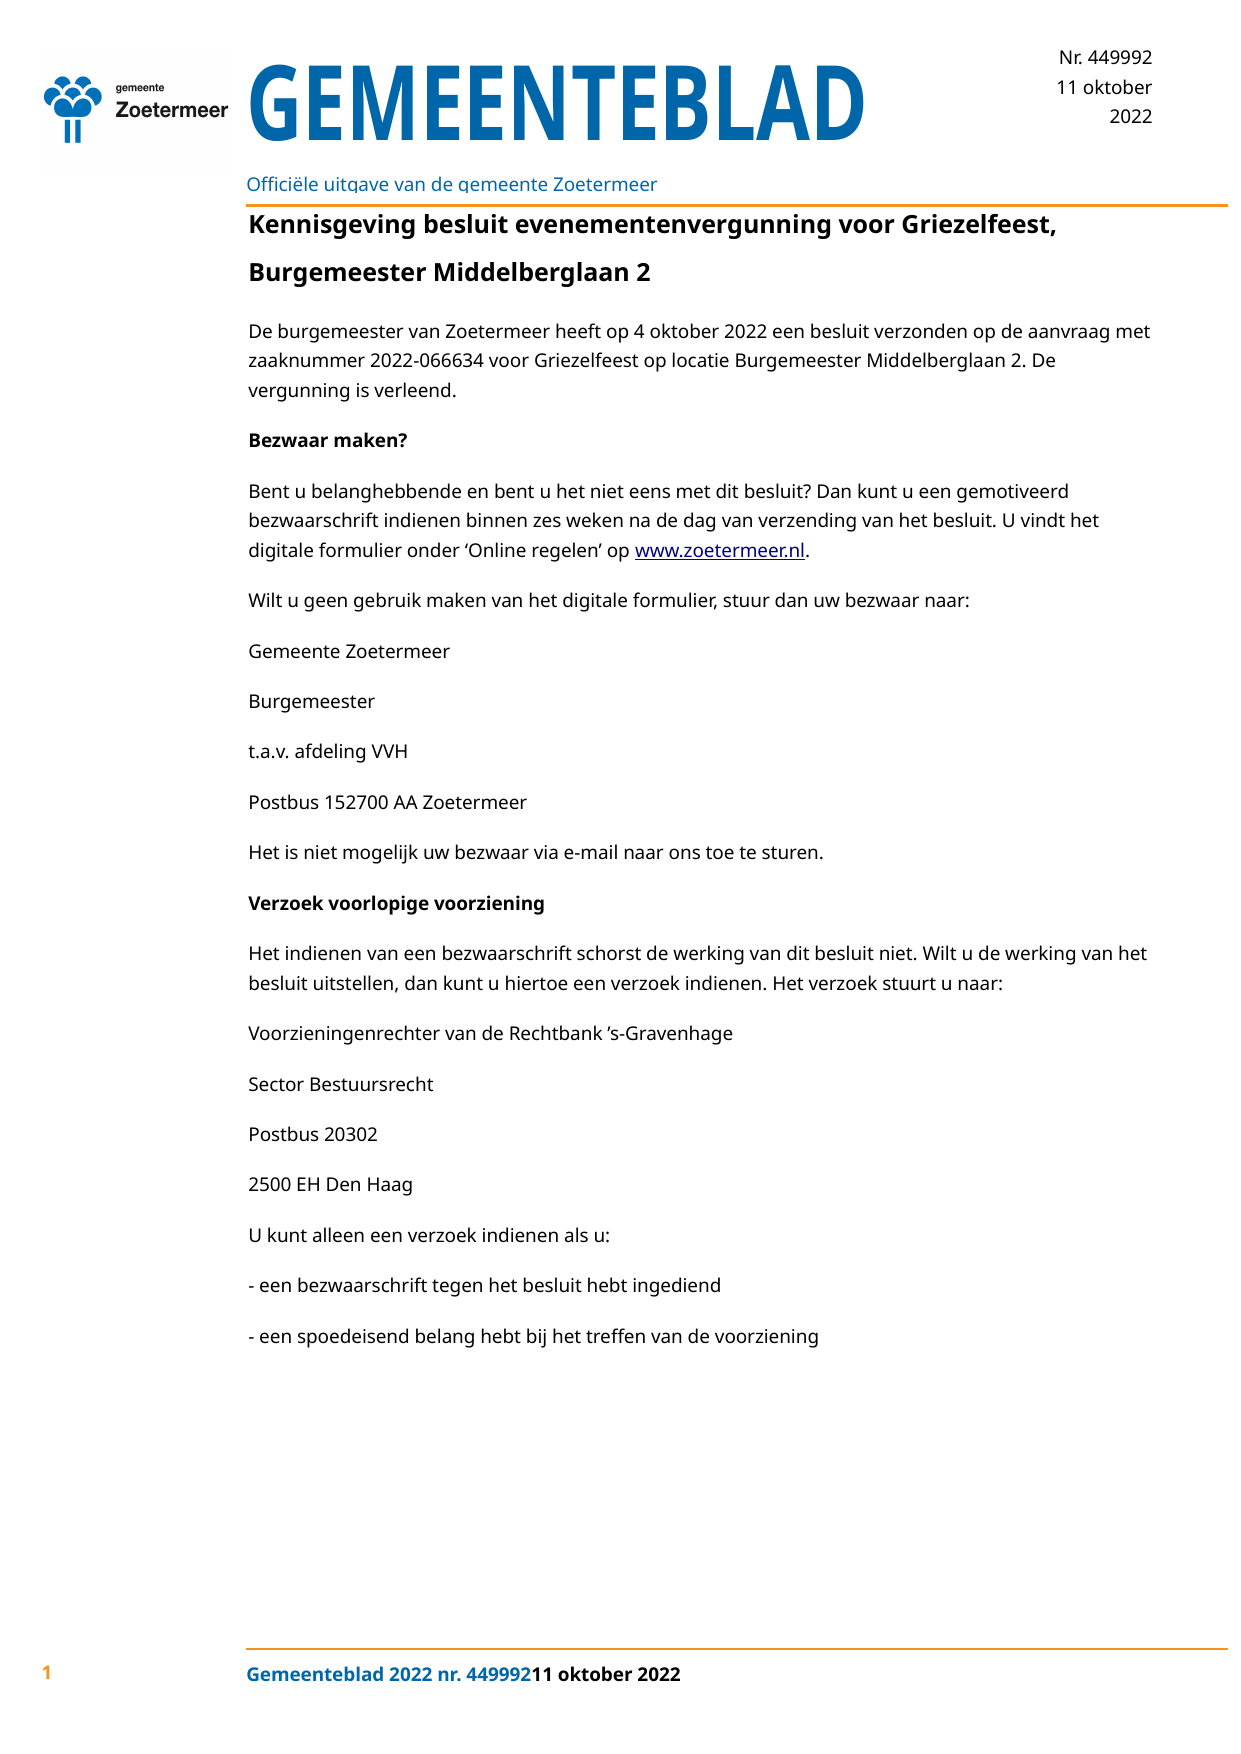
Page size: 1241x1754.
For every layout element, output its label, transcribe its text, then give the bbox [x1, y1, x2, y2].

text Postbus 152700 AA Zoetermeer [248, 789, 1152, 815]
picture [41, 47, 231, 172]
text Het is niet mogelijk uw bezwaar via e-mail naar ons toe te sturen. [248, 839, 1152, 865]
text - een bezwaarschrift tegen het besluit hebt ingediend [248, 1272, 1152, 1298]
text Wilt u geen gebruik maken van het digitale formulier, stuur dan uw bezwaar naar: [248, 587, 1152, 613]
text Voorzieningenrechter van de Rechtbank ’s-Gravenhage [248, 1020, 1152, 1046]
text Bezwaar maken? [248, 427, 1152, 453]
text Gemeente Zoetermeer [248, 638, 1152, 664]
text Verzoek voorlopige voorziening [248, 890, 1152, 916]
text U kunt alleen een verzoek indienen als u: [248, 1222, 1152, 1248]
text - een spoedeisend belang hebt bij het treffen van de voorziening [248, 1323, 1152, 1349]
text Sector Bestuursrecht [248, 1071, 1152, 1097]
text 2500 EH Den Haag [248, 1172, 1152, 1197]
text Kennisgeving besluit evenementenvergunning voor Griezelfeest, Burgemeester Middelberglaan 2 [248, 207, 1152, 288]
text t.a.v. afdeling VVH [248, 739, 1152, 764]
text Bent u belanghebbende en bent u het niet eens met dit besluit? Dan kunt u een gemotiveerd bezwaarschrift indienen binnen zes weken na de dag van verzending van het besluit. U vindt het digitale formulier onder ‘Online regelen’ op www.zoetermeer.nl. [248, 478, 1152, 563]
text Het indienen van een bezwaarschrift schorst de werking van dit besluit niet. Wilt u de werking van het besluit uitstellen, dan kunt u hiertoe een verzoek indienen. Het verzoek stuurt u naar: [248, 940, 1152, 996]
text Postbus 20302 [248, 1121, 1152, 1147]
text De burgemeester van Zoetermeer heeft op 4 oktober 2022 een besluit verzonden op de aanvraag met zaaknummer 2022-066634 voor Griezelfeest op locatie Burgemeester Middelberglaan 2. De vergunning is verleend. [248, 318, 1152, 403]
text Burgemeester [248, 688, 1152, 714]
